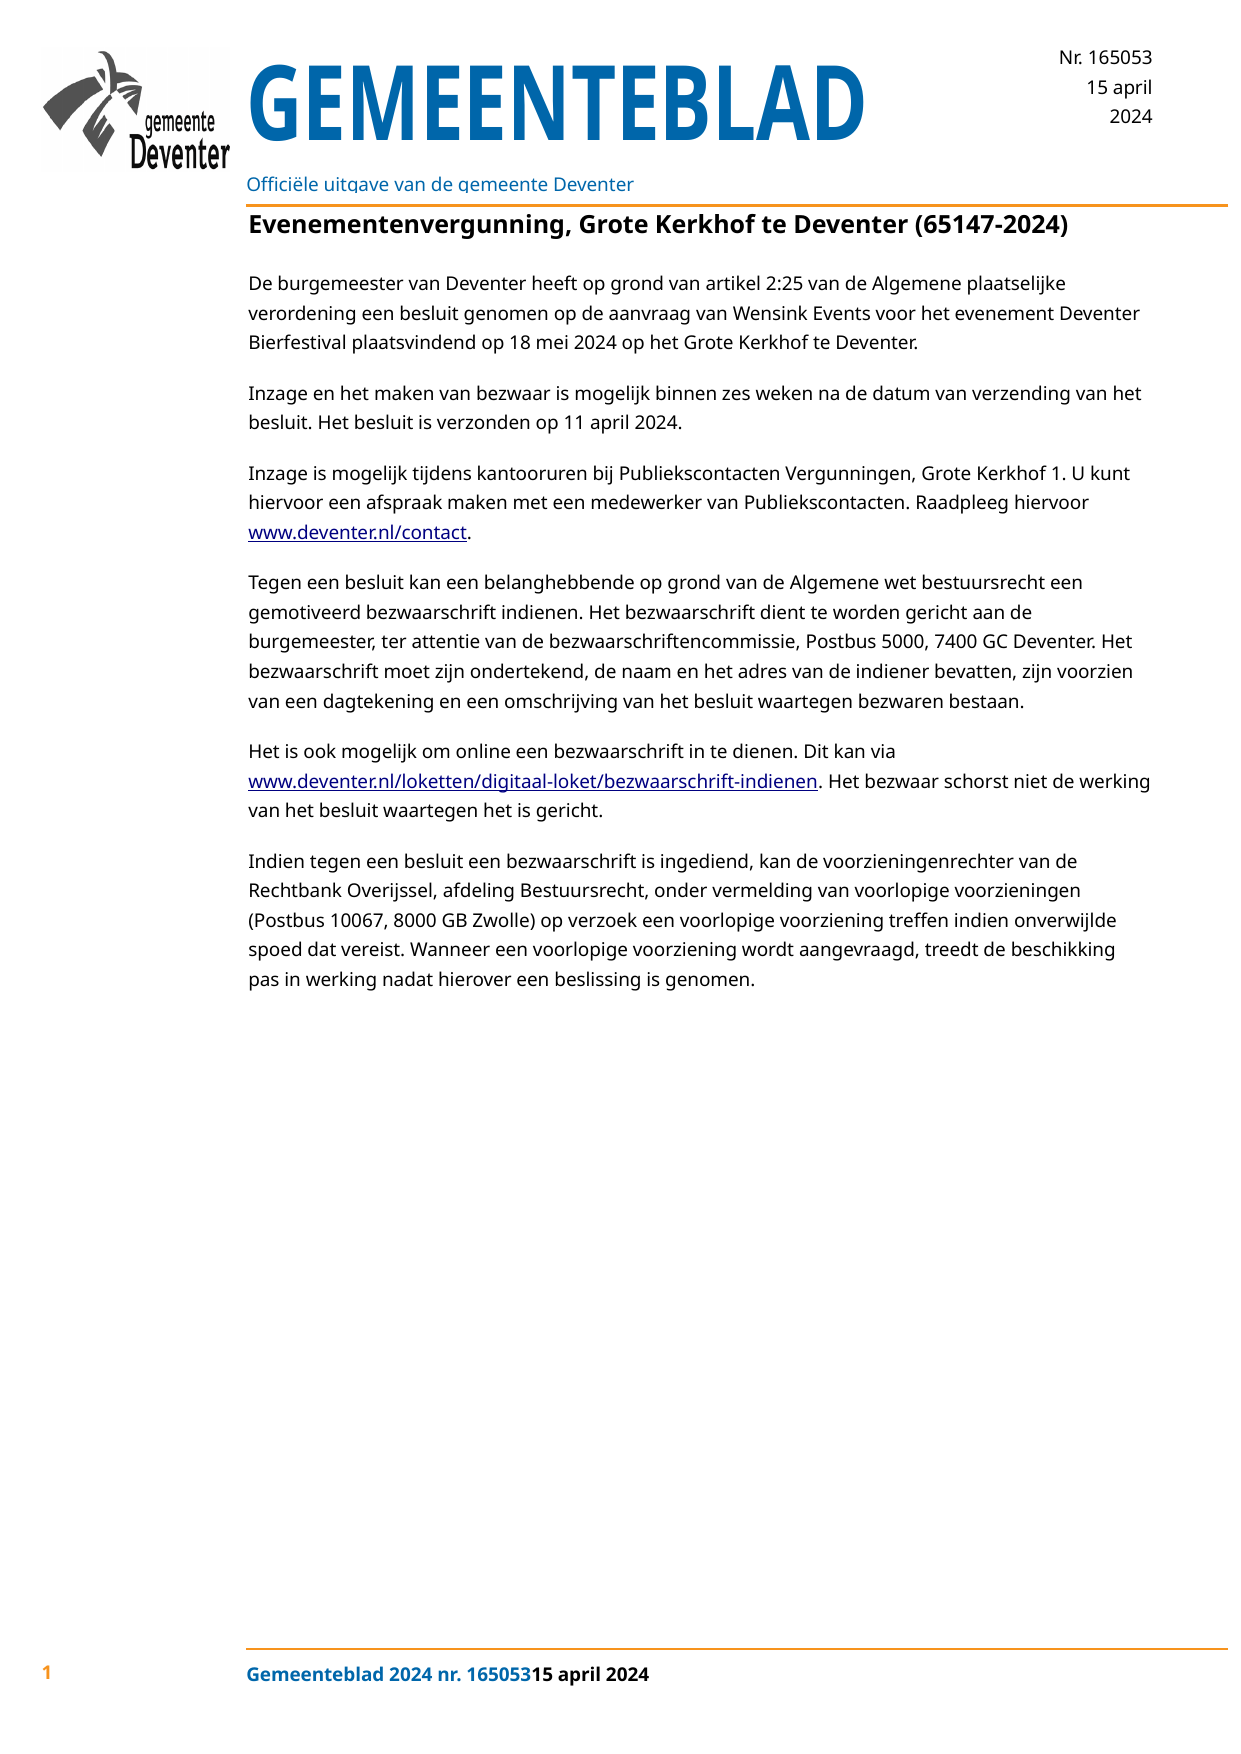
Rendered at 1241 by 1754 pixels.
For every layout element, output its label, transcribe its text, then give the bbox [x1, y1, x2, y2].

text Evenementenvergunning, Grote Kerkhof te Deventer (65147-2024) [248, 207, 1152, 241]
text Inzage is mogelijk tijdens kantooruren bij Publiekscontacten Vergunningen, Grote Kerkhof 1. U kunt hiervoor een afspraak maken met een medewerker van Publiekscontacten. Raadpleeg hiervoor www.deventer.nl/contact. [248, 460, 1152, 545]
text Het is ook mogelijk om online een bezwaarschrift in te dienen. Dit kan via www.deventer.nl/loketten/digitaal-loket/bezwaarschrift-indienen. Het bezwaar schorst niet de werking van het besluit waartegen het is gericht. [248, 738, 1152, 823]
text Tegen een besluit kan een belanghebbende op grond van de Algemene wet bestuursrecht een gemotiveerd bezwaarschrift indienen. Het bezwaarschrift dient te worden gericht aan de burgemeester, ter attentie van de bezwaarschriftencommissie, Postbus 5000, 7400 GC Deventer. Het bezwaarschrift moet zijn ondertekend, de naam en het adres van de indiener bevatten, zijn voorzien van een dagtekening en een omschrijving van het besluit waartegen bezwaren bestaan. [248, 569, 1152, 713]
text Indien tegen een besluit een bezwaarschrift is ingediend, kan de voorzieningenrechter van de Rechtbank Overijssel, afdeling Bestuursrecht, onder vermelding van voorlopige voorzieningen (Postbus 10067, 8000 GB Zwolle) op verzoek een voorlopige voorziening treffen indien onverwijlde spoed dat vereist. Wanneer een voorlopige voorziening wordt aangevraagd, treedt de beschikking pas in werking nadat hierover een beslissing is genomen. [248, 848, 1152, 992]
text De burgemeester van Deventer heeft op grond van artikel 2:25 van de Algemene plaatselijke verordening een besluit genomen op de aanvraag van Wensink Events voor het evenement Deventer Bierfestival plaatsvindend op 18 mei 2024 op het Grote Kerkhof te Deventer. [248, 270, 1152, 355]
text Inzage en het maken van bezwaar is mogelijk binnen zes weken na de datum van verzending van het besluit. Het besluit is verzonden op 11 april 2024. [248, 380, 1152, 435]
picture [41, 47, 231, 172]
